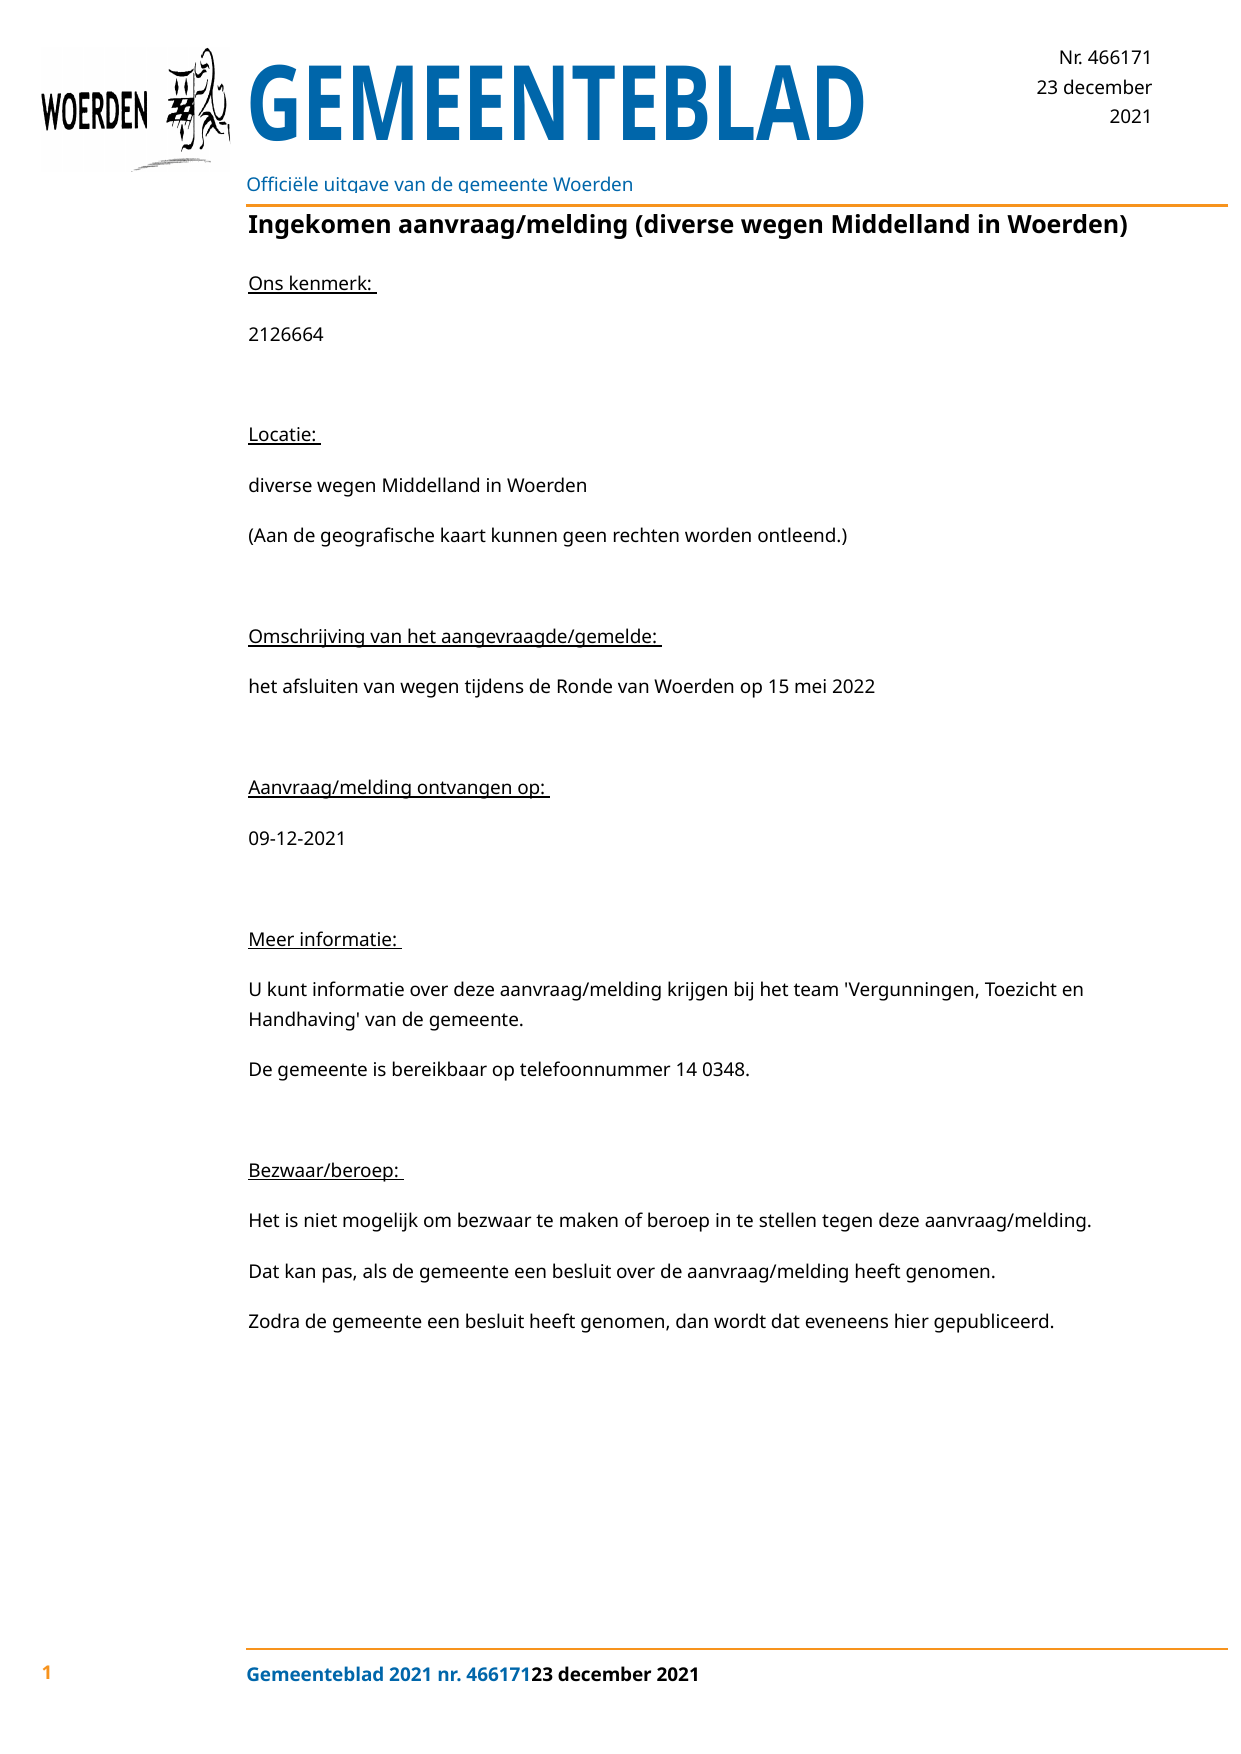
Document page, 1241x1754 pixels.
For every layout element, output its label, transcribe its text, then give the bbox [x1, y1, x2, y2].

text (Aan de geografische kaart kunnen geen rechten worden ontleend.) [248, 522, 1152, 548]
text Het is niet mogelijk om bezwaar te maken of beroep in te stellen tegen deze aanvraag/melding. [248, 1207, 1152, 1233]
text Meer informatie: [248, 926, 1152, 951]
text Bezwaar/beroep: [248, 1157, 1152, 1183]
text 09-12-2021 [248, 825, 1152, 851]
text Zodra de gemeente een besluit heeft genomen, dan wordt dat eveneens hier gepubliceerd. [248, 1308, 1152, 1334]
text U kunt informatie over deze aanvraag/melding krijgen bij het team 'Vergunningen, Toezicht en Handhaving' van de gemeente. [248, 976, 1152, 1031]
text Locatie: [248, 422, 1152, 447]
text Dat kan pas, als de gemeente een besluit over de aanvraag/melding heeft genomen. [248, 1258, 1152, 1283]
text diverse wegen Middelland in Woerden [248, 472, 1152, 498]
text Ingekomen aanvraag/melding (diverse wegen Middelland in Woerden) [248, 207, 1152, 241]
text De gemeente is bereikbaar op telefoonnummer 14 0348. [248, 1056, 1152, 1082]
text het afsluiten van wegen tijdens de Ronde van Woerden op 15 mei 2022 [248, 674, 1152, 699]
text 2126664 [248, 321, 1152, 346]
text Aanvraag/melding ontvangen op: [248, 774, 1152, 800]
text Ons kenmerk: [248, 270, 1152, 296]
picture [41, 47, 231, 172]
text Omschrijving van het aangevraagde/gemelde: [248, 623, 1152, 649]
